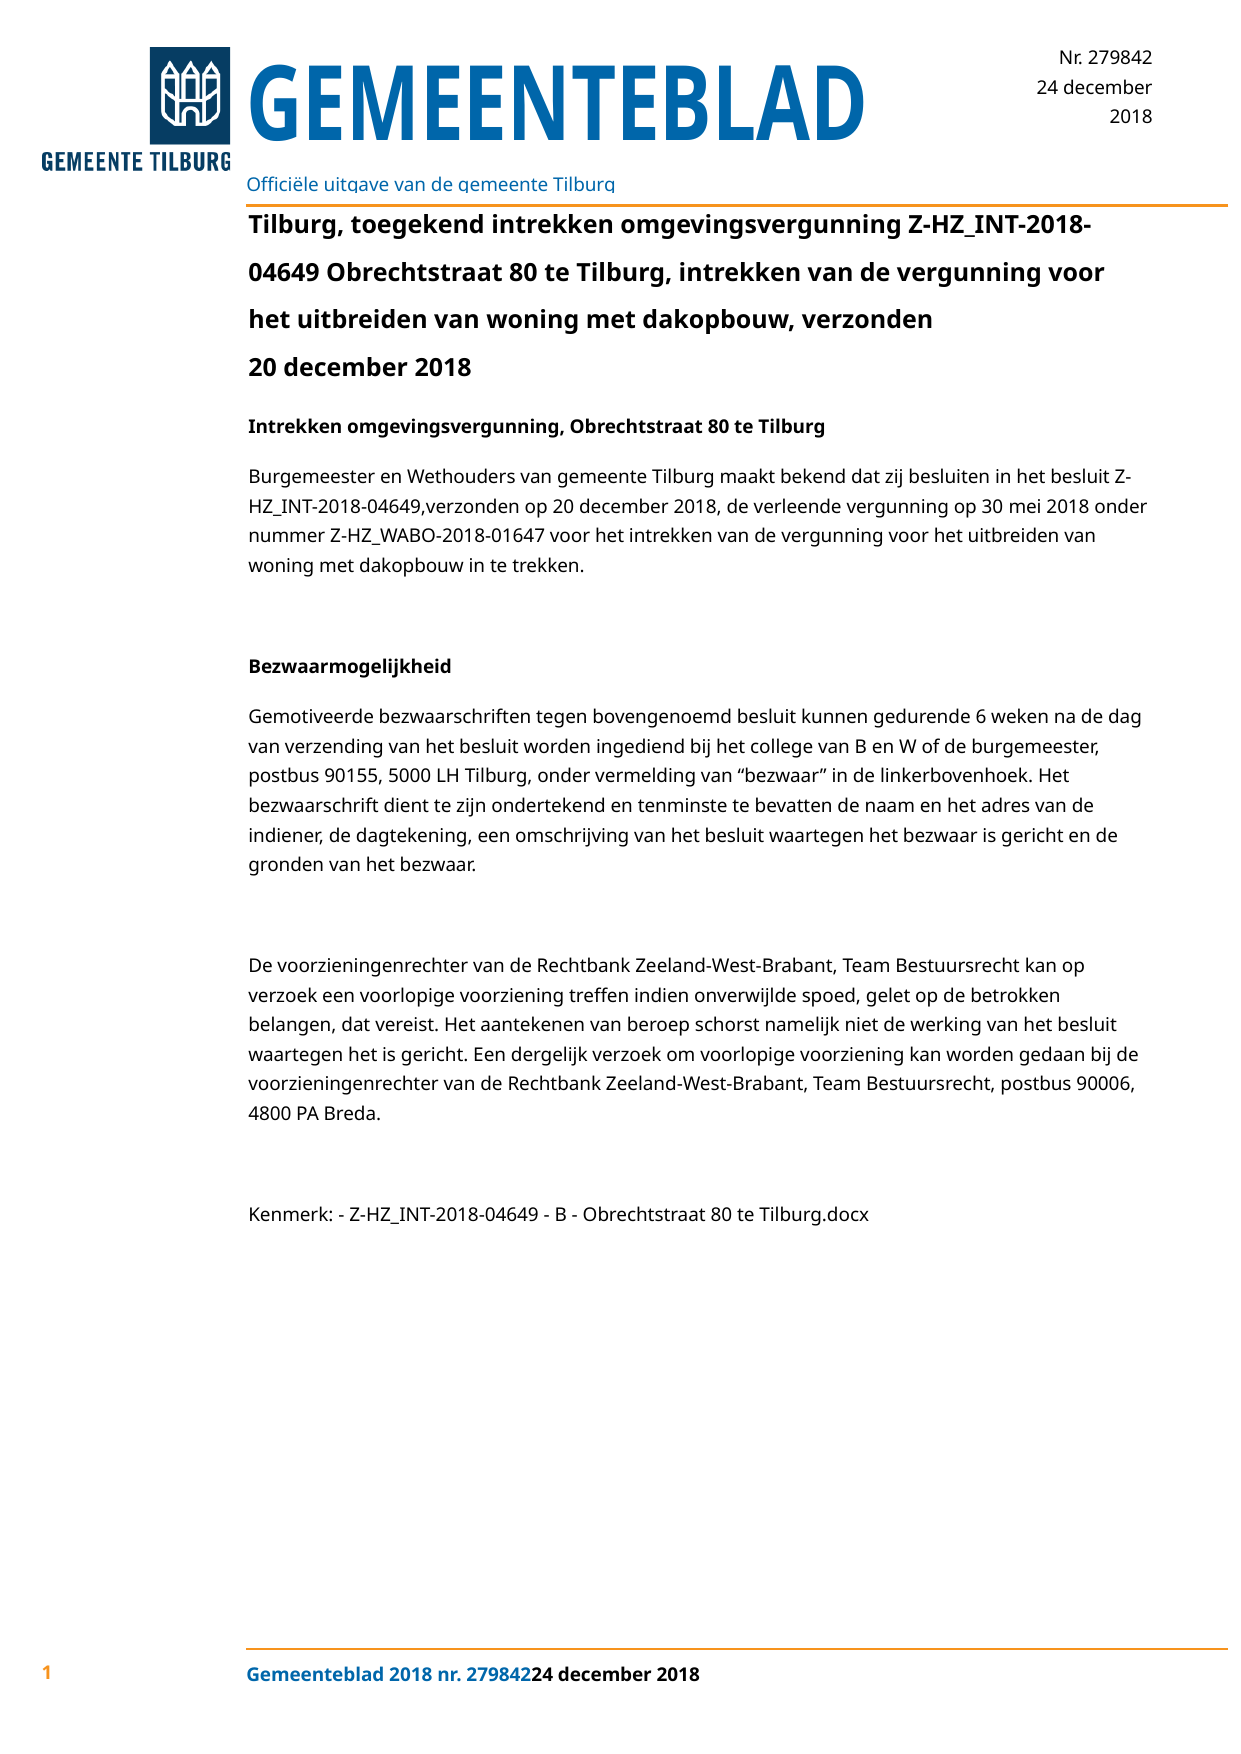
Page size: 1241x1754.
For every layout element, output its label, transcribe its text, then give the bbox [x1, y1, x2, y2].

text Tilburg, toegekend intrekken omgevingsvergunning Z-HZ_INT-2018-04649 Obrechtstraat 80 te Tilburg, intrekken van de vergunning voor het uitbreiden van woning met dakopbouw, verzonden 20 december 2018 [248, 207, 1152, 384]
text Gemotiveerde bezwaarschriften tegen bovengenoemd besluit kunnen gedurende 6 weken na de dag van verzending van het besluit worden ingediend bij het college van B en W of de burgemeester, postbus 90155, 5000 LH Tilburg, onder vermelding van “bezwaar” in de linkerbovenhoek. Het bezwaarschrift dient te zijn ondertekend en tenminste te bevatten de naam en het adres van de indiener, de dagtekening, een omschrijving van het besluit waartegen het bezwaar is gericht en de gronden van het bezwaar. [248, 703, 1152, 877]
text Bezwaarmogelijkheid [248, 653, 1152, 679]
text Intrekken omgevingsvergunning, Obrechtstraat 80 te Tilburg [248, 413, 1152, 439]
text De voorzieningenrechter van de Rechtbank Zeeland-West-Brabant, Team Bestuursrecht kan op verzoek een voorlopige voorziening treffen indien onverwijlde spoed, gelet op de betrokken belangen, dat vereist. Het aantekenen van beroep schorst namelijk niet de werking van het besluit waartegen het is gericht. Een dergelijk verzoek om voorlopige voorziening kan worden gedaan bij de voorzieningenrechter van de Rechtbank Zeeland-West-Brabant, Team Bestuursrecht, postbus 90006, 4800 PA Breda. [248, 952, 1152, 1126]
text Kenmerk: - Z-HZ_INT-2018-04649 - B - Obrechtstraat 80 te Tilburg.docx [248, 1201, 1152, 1227]
picture [41, 47, 231, 172]
text Burgemeester en Wethouders van gemeente Tilburg maakt bekend dat zij besluiten in het besluit Z-HZ_INT-2018-04649,verzonden op 20 december 2018, de verleende vergunning op 30 mei 2018 onder nummer Z-HZ_WABO-2018-01647 voor het intrekken van de vergunning voor het uitbreiden van woning met dakopbouw in te trekken. [248, 463, 1152, 578]
